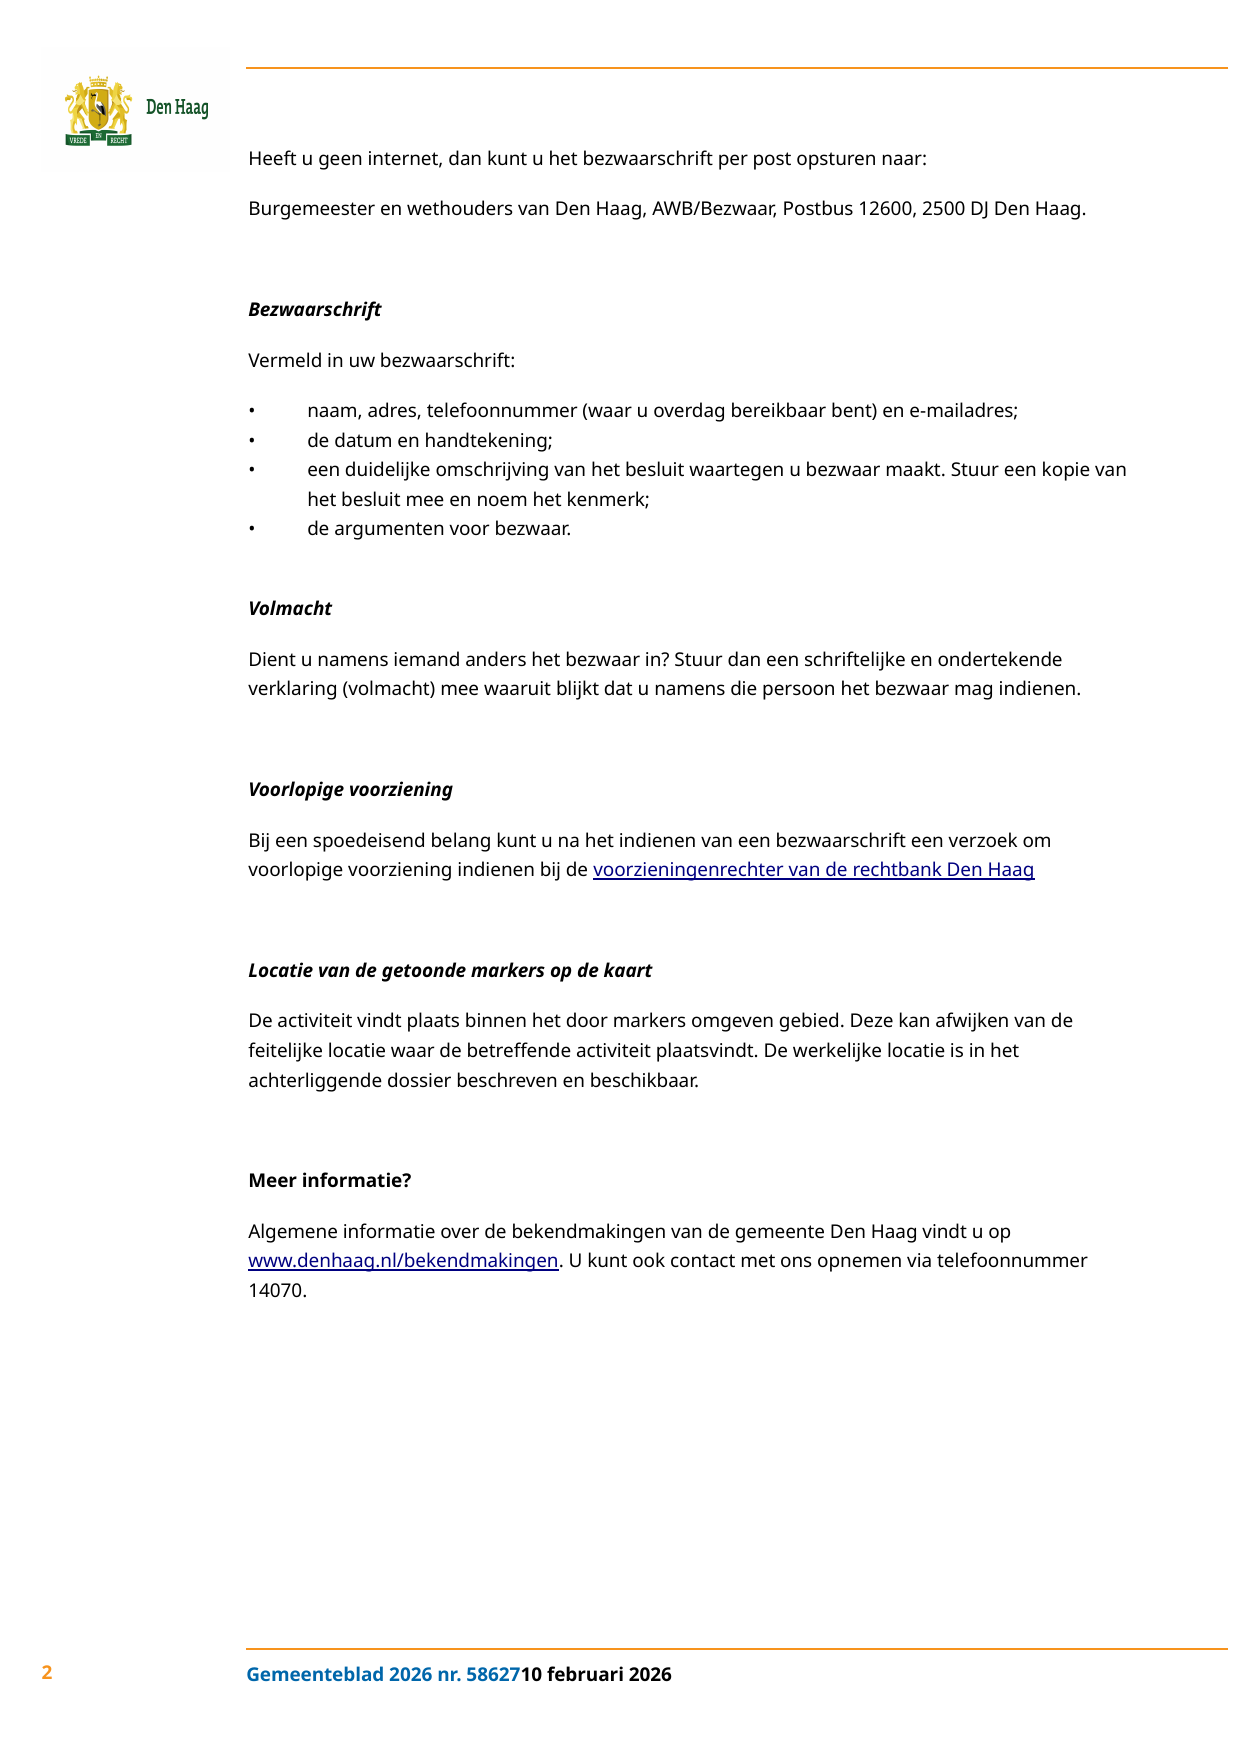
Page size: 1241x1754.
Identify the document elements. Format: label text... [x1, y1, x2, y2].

text Dient u namens iemand anders het bezwaar in? Stuur dan een schriftelijke en ondertekende verklaring (volmacht) mee waaruit blijkt dat u namens die persoon het bezwaar mag indienen. [248, 646, 1152, 701]
text Heeft u geen internet, dan kunt u het bezwaarschrift per post opsturen naar: [248, 145, 1152, 171]
text Bezwaarschrift [248, 296, 1152, 322]
list een duidelijke omschrijving van het besluit waartegen u bezwaar maakt. Stuur een kopie van het besluit mee en noem het kenmerk; [248, 456, 1152, 512]
text Locatie van de getoonde markers op de kaart [248, 957, 1152, 983]
text Bij een spoedeisend belang kunt u na het indienen van een bezwaarschrift een verzoek om voorlopige voorziening indienen bij de voorzieningenrechter van de rechtbank Den Haag [248, 827, 1152, 882]
picture [41, 47, 231, 172]
list naam, adres, telefoonnummer (waar u overdag bereikbaar bent) en e-mailadres; [248, 397, 1152, 423]
list de argumenten voor bezwaar. [248, 516, 1152, 541]
text Burgemeester en wethouders van Den Haag, AWB/Bezwaar, Postbus 12600, 2500 DJ Den Haag. [248, 196, 1152, 221]
text Volmacht [248, 596, 1152, 621]
text Algemene informatie over de bekendmakingen van de gemeente Den Haag vindt u op www.denhaag.nl/bekendmakingen. U kunt ook contact met ons opnemen via telefoonnummer 14070. [248, 1218, 1152, 1303]
text Voorlopige voorziening [248, 776, 1152, 802]
list de datum en handtekening; [248, 427, 1152, 453]
text Meer informatie? [248, 1168, 1152, 1193]
text De activiteit vindt plaats binnen het door markers omgeven gebied. Deze kan afwijken van de feitelijke locatie waar de betreffende activiteit plaatsvindt. De werkelijke locatie is in het achterliggende dossier beschreven en beschikbaar. [248, 1008, 1152, 1093]
text Vermeld in uw bezwaarschrift: [248, 347, 1152, 373]
